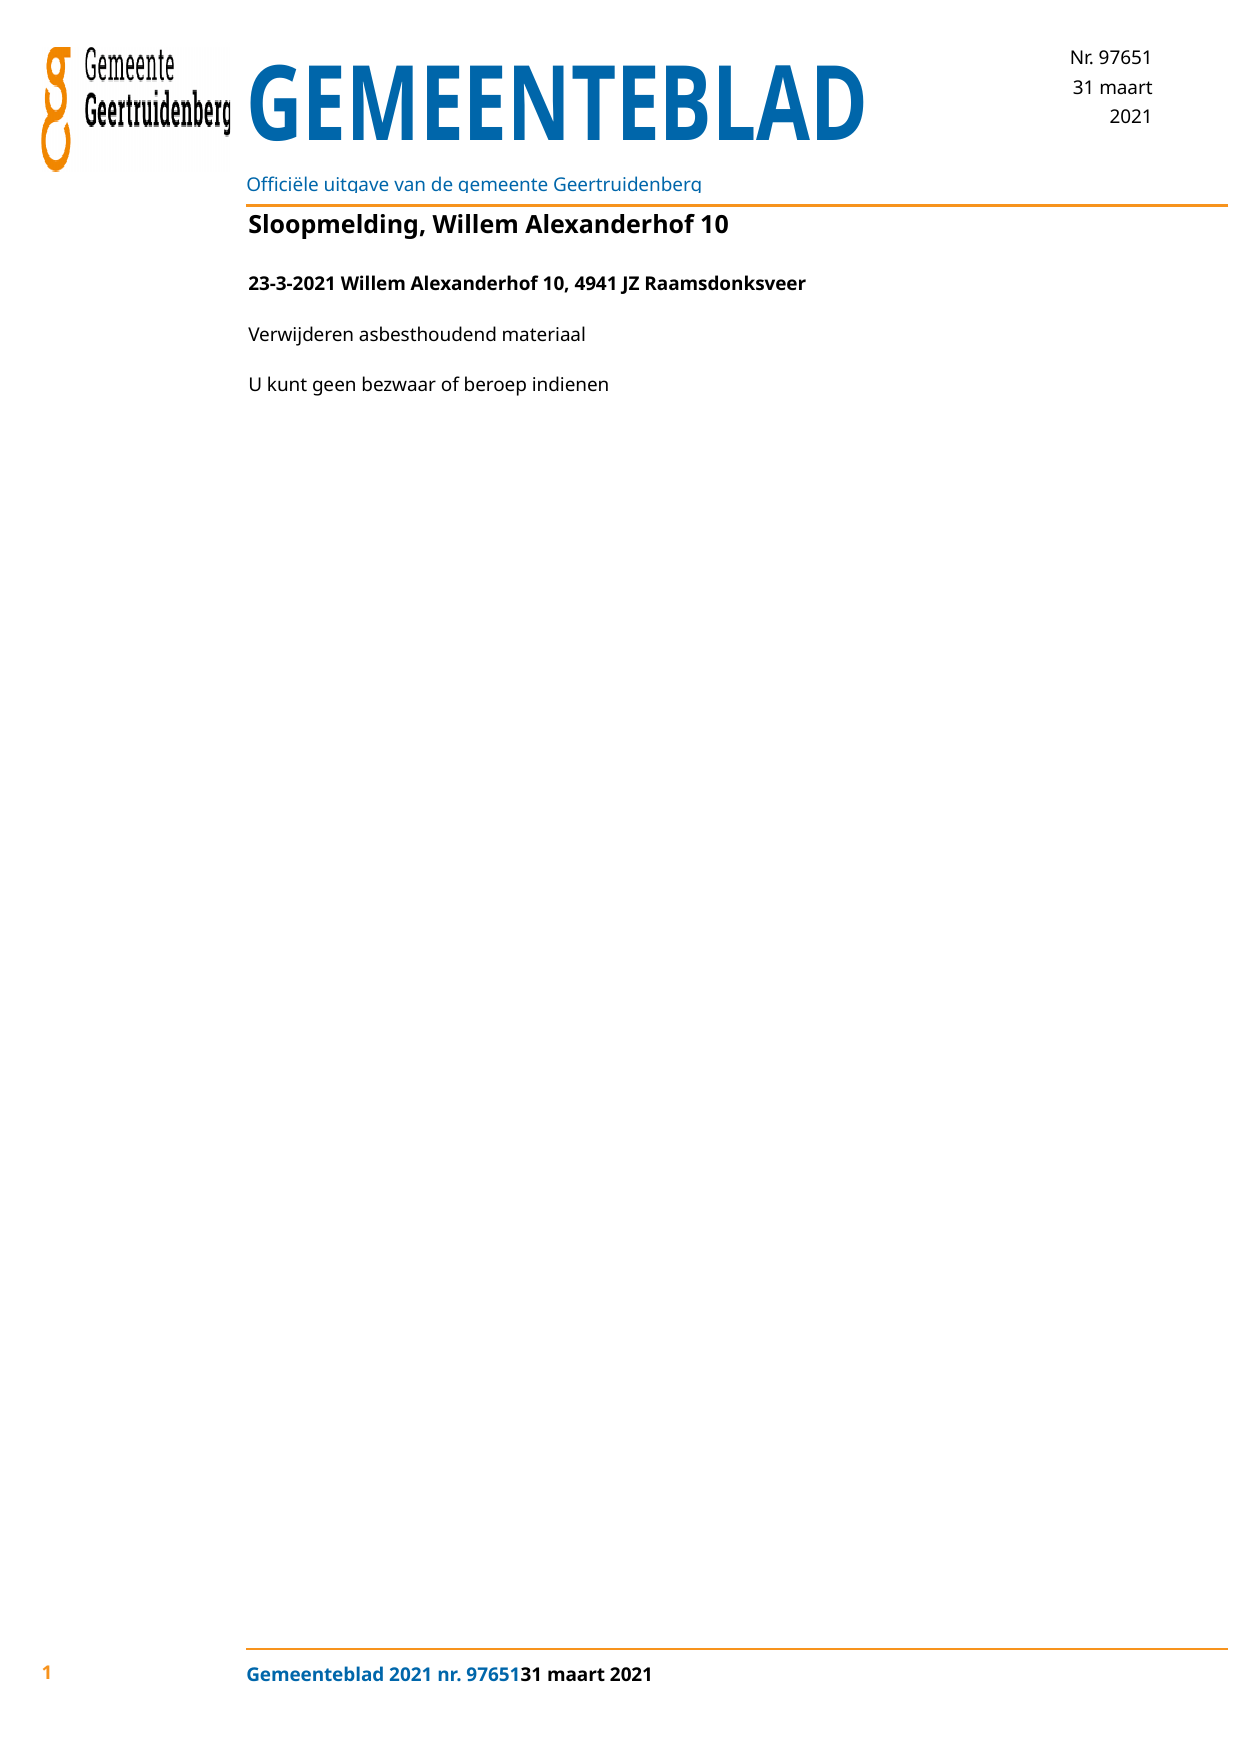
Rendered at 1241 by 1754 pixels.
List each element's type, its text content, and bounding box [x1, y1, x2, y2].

text U kunt geen bezwaar of beroep indienen [248, 371, 1152, 397]
text Sloopmelding, Willem Alexanderhof 10 [248, 207, 1152, 241]
text 23-3-2021 Willem Alexanderhof 10, 4941 JZ Raamsdonksveer [248, 270, 1152, 296]
picture [41, 47, 231, 172]
text Verwijderen asbesthoudend materiaal [248, 321, 1152, 346]
